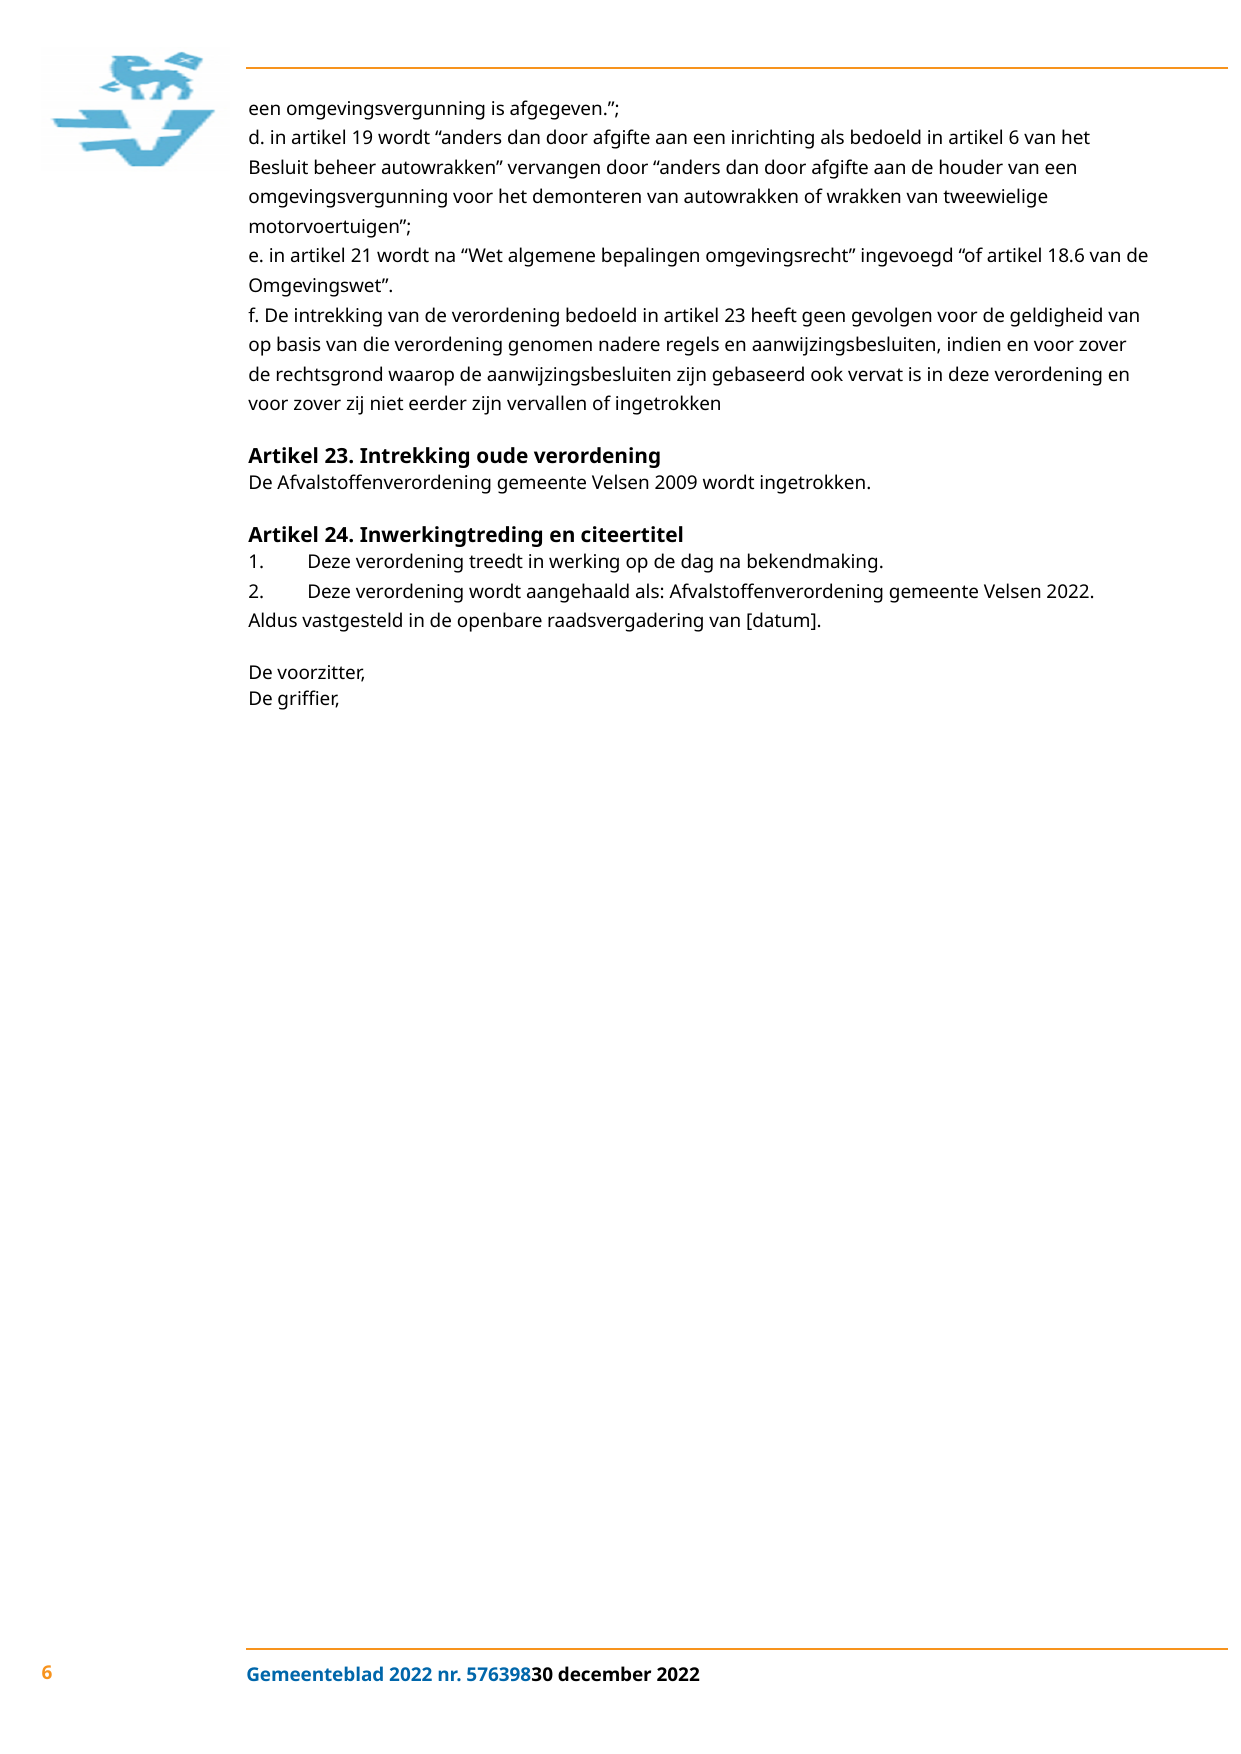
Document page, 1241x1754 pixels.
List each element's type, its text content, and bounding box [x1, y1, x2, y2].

text een omgevingsvergunning is afgegeven.”; [248, 95, 1152, 121]
text d. in artikel 19 wordt “anders dan door afgifte aan een inrichting als bedoeld in artikel 6 van het Besluit beheer autowrakken” vervangen door “anders dan door afgifte aan de houder van een omgevingsvergunning voor het demonteren van autowrakken of wrakken van tweewielige motorvoertuigen”; [248, 124, 1152, 239]
picture [41, 47, 231, 172]
text Aldus vastgesteld in de openbare raadsvergadering van [datum]. [248, 607, 1152, 633]
text De griffier, [248, 685, 1152, 710]
text e. in artikel 21 wordt na “Wet algemene bepalingen omgevingsrecht” ingevoegd “of artikel 18.6 van de Omgevingswet”. [248, 243, 1152, 298]
text Artikel 23. Intrekking oude verordening [248, 441, 1152, 469]
list Deze verordening wordt aangehaald als: Afvalstoffenverordening gemeente Velsen 2022. [248, 578, 1152, 604]
text f. De intrekking van de verordening bedoeld in artikel 23 heeft geen gevolgen voor de geldigheid van op basis van die verordening genomen nadere regels en aanwijzingsbesluiten, indien en voor zover de rechtsgrond waarop de aanwijzingsbesluiten zijn gebaseerd ook vervat is in deze verordening en voor zover zij niet eerder zijn vervallen of ingetrokken [248, 302, 1152, 416]
text De Afvalstoffenverordening gemeente Velsen 2009 wordt ingetrokken. [248, 469, 1152, 495]
text Artikel 24. Inwerkingtreding en citeertitel [248, 520, 1152, 548]
list Deze verordening treedt in werking op de dag na bekendmaking. [248, 548, 1152, 574]
text De voorzitter, [248, 659, 1152, 685]
